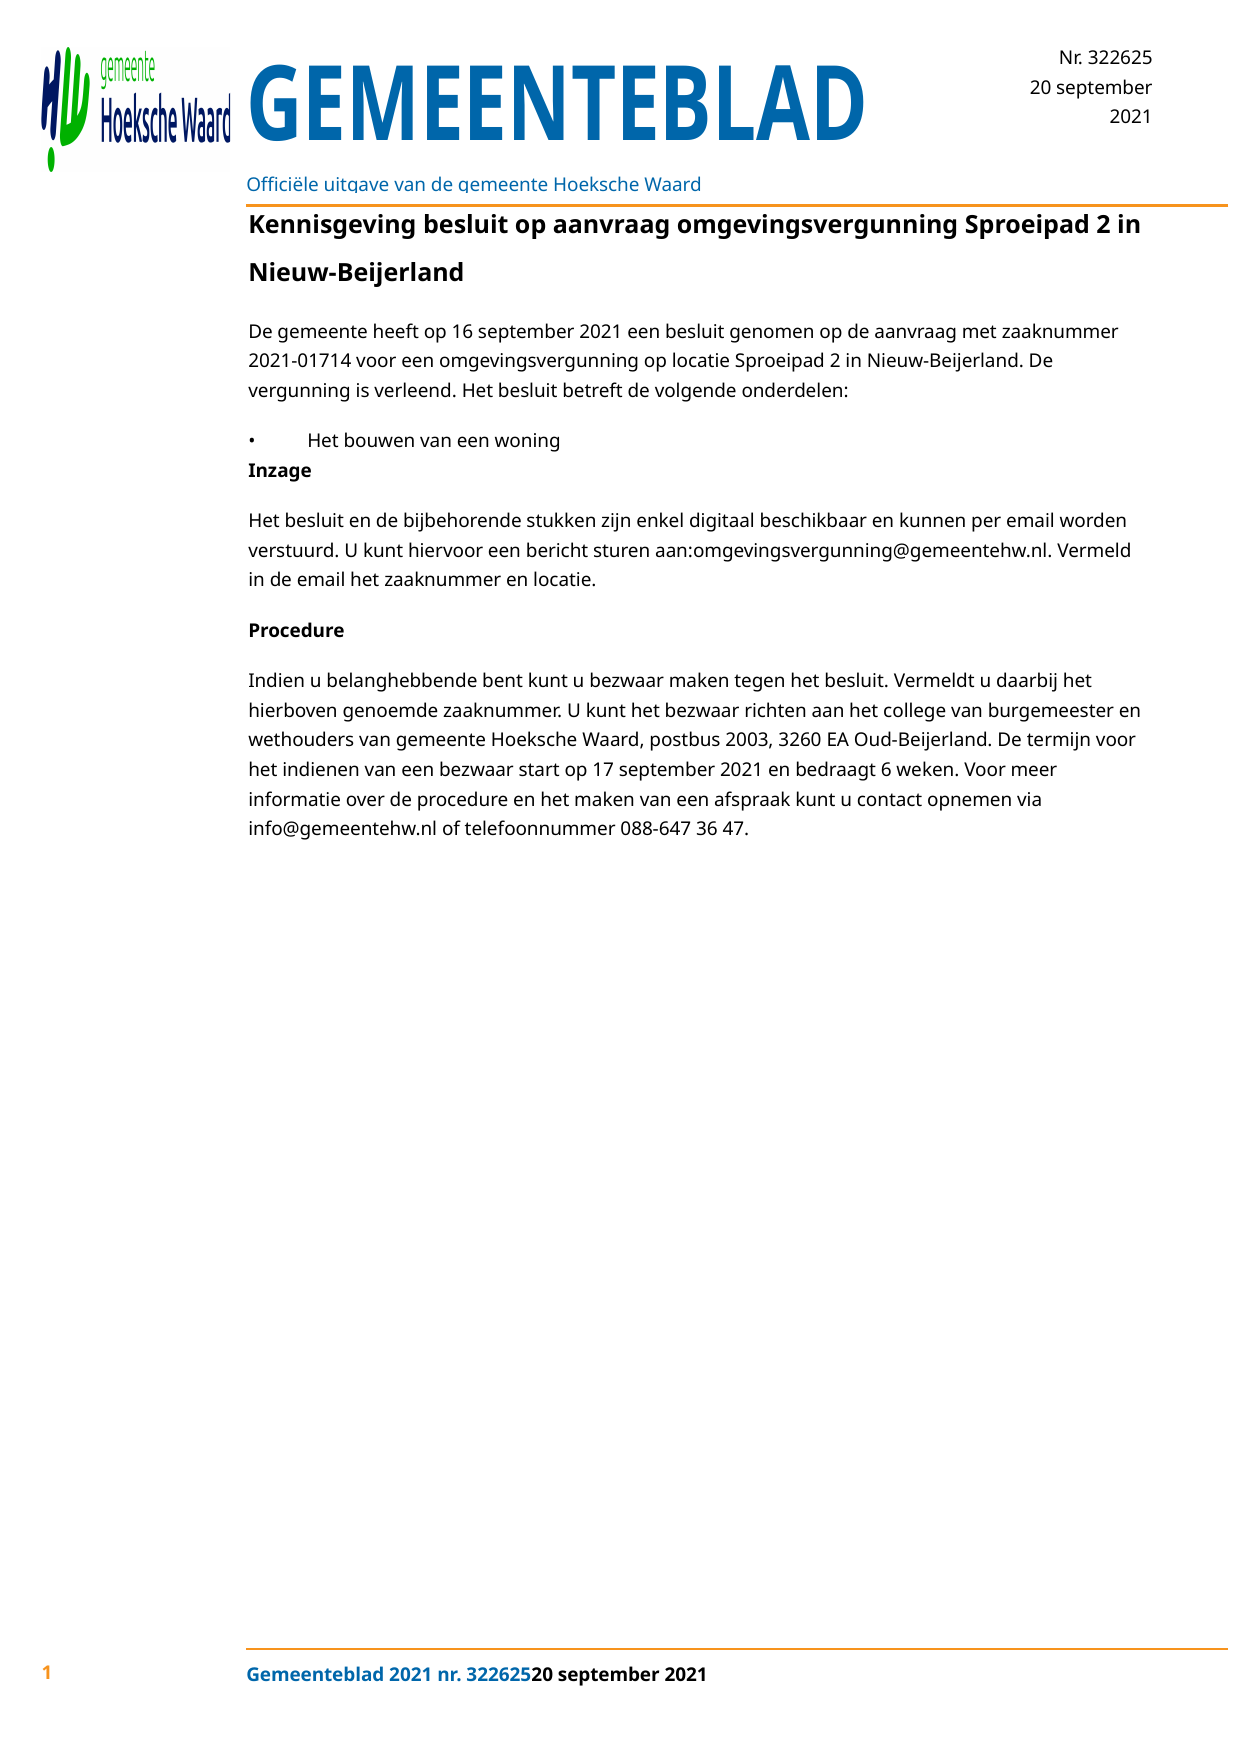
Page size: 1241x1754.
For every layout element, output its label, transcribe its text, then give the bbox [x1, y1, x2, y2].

text De gemeente heeft op 16 september 2021 een besluit genomen op de aanvraag met zaaknummer 2021-01714 voor een omgevingsvergunning op locatie Sproeipad 2 in Nieuw-Beijerland. De vergunning is verleend. Het besluit betreft de volgende onderdelen: [248, 318, 1152, 403]
text Het besluit en de bijbehorende stukken zijn enkel digitaal beschikbaar en kunnen per email worden verstuurd. U kunt hiervoor een bericht sturen aan:omgevingsvergunning@gemeentehw.nl. Vermeld in de email het zaaknummer en locatie. [248, 507, 1152, 592]
picture [41, 47, 231, 172]
text Kennisgeving besluit op aanvraag omgevingsvergunning Sproeipad 2 in Nieuw-Beijerland [248, 207, 1152, 288]
text Inzage [248, 457, 1152, 483]
text Indien u belanghebbende bent kunt u bezwaar maken tegen het besluit. Vermeldt u daarbij het hierboven genoemde zaaknummer. U kunt het bezwaar richten aan het college van burgemeester en wethouders van gemeente Hoeksche Waard, postbus 2003, 3260 EA Oud-Beijerland. De termijn voor het indienen van een bezwaar start op 17 september 2021 en bedraagt 6 weken. Voor meer informatie over de procedure en het maken van een afspraak kunt u contact opnemen via info@gemeentehw.nl of telefoonnummer 088-647 36 47. [248, 667, 1152, 841]
list Het bouwen van een woning [248, 427, 1152, 453]
text Procedure [248, 617, 1152, 643]
